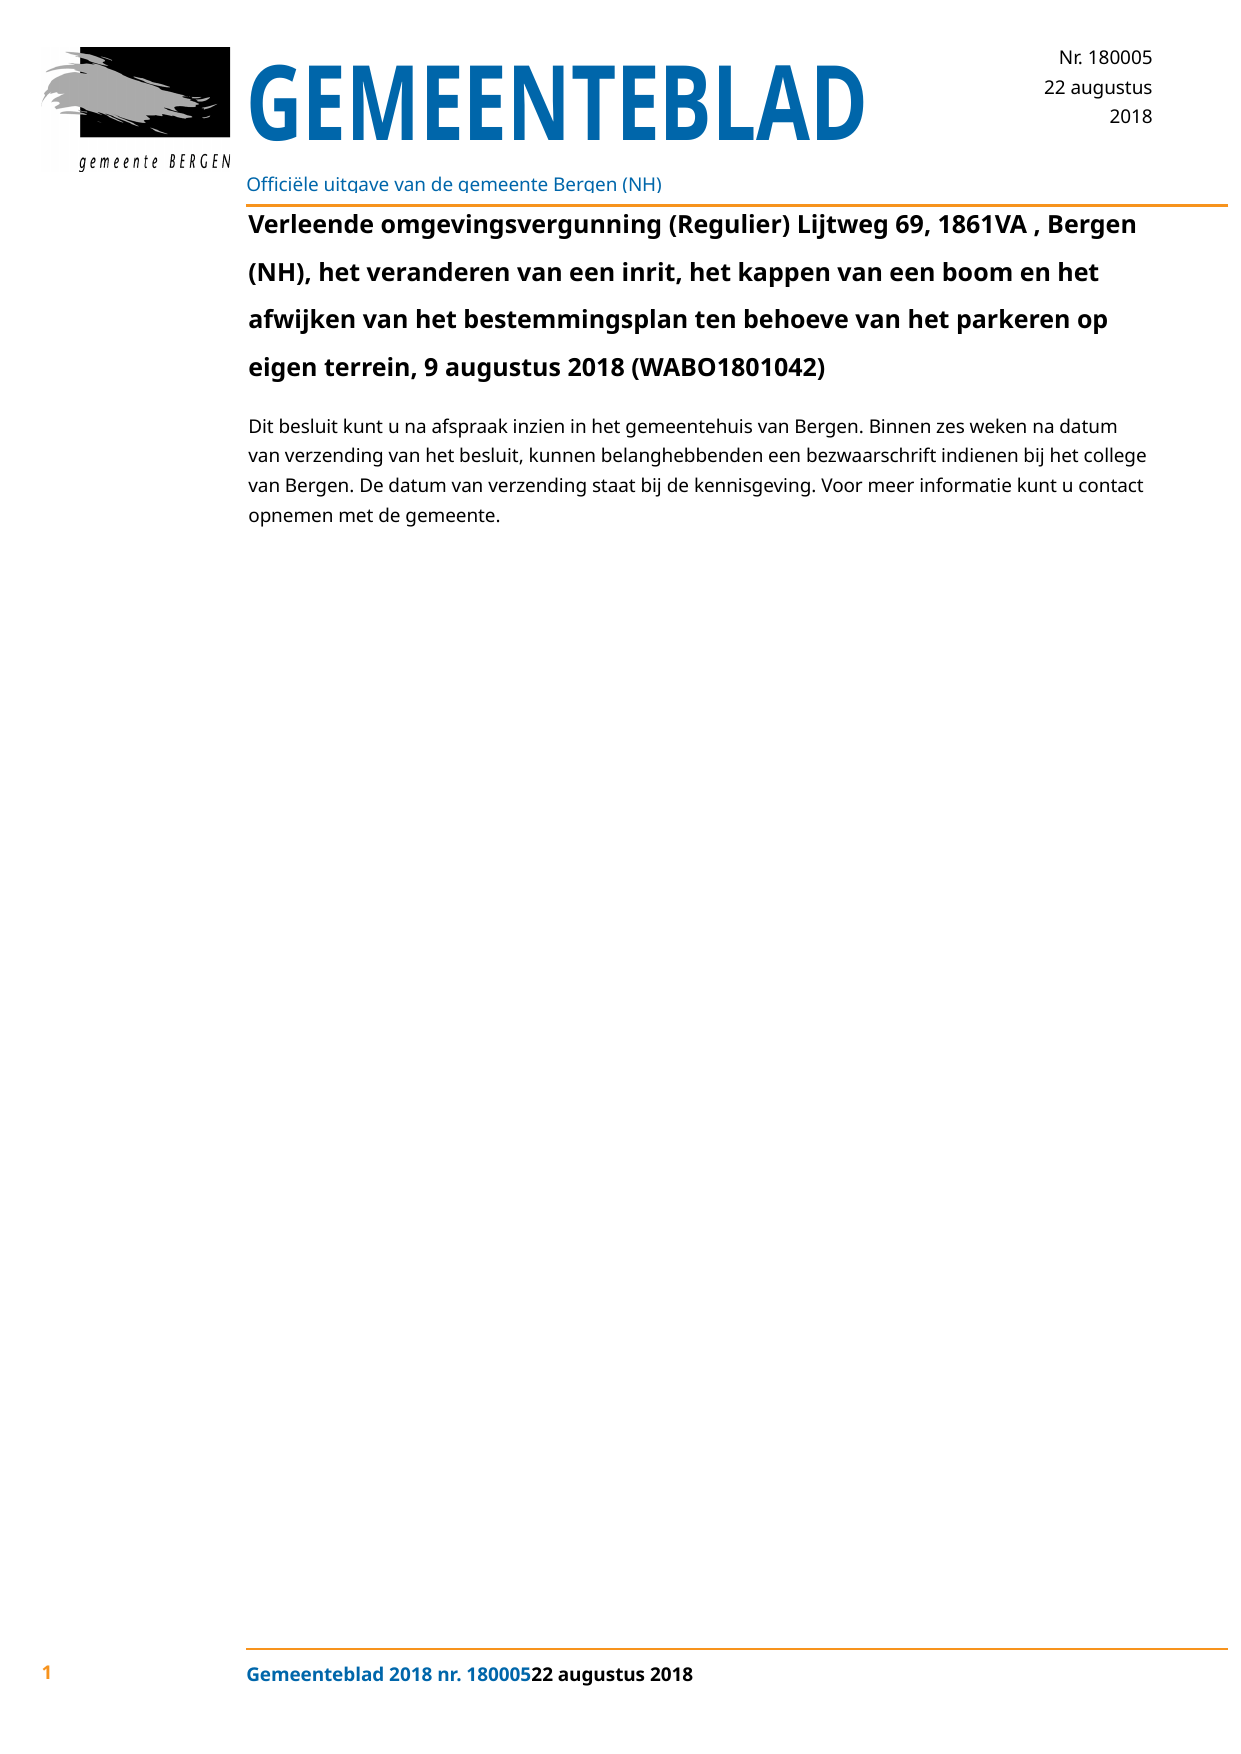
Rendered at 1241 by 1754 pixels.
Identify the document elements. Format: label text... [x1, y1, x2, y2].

picture [41, 47, 231, 172]
text Verleende omgevingsvergunning (Regulier) Lijtweg 69, 1861VA , Bergen (NH), het veranderen van een inrit, het kappen van een boom en het afwijken van het bestemmingsplan ten behoeve van het parkeren op eigen terrein, 9 augustus 2018 (WABO1801042) [248, 207, 1152, 384]
text Dit besluit kunt u na afspraak inzien in het gemeentehuis van Bergen. Binnen zes weken na datum van verzending van het besluit, kunnen belanghebbenden een bezwaarschrift indienen bij het college van Bergen. De datum van verzending staat bij de kennisgeving. Voor meer informatie kunt u contact opnemen met de gemeente. [248, 413, 1152, 528]
